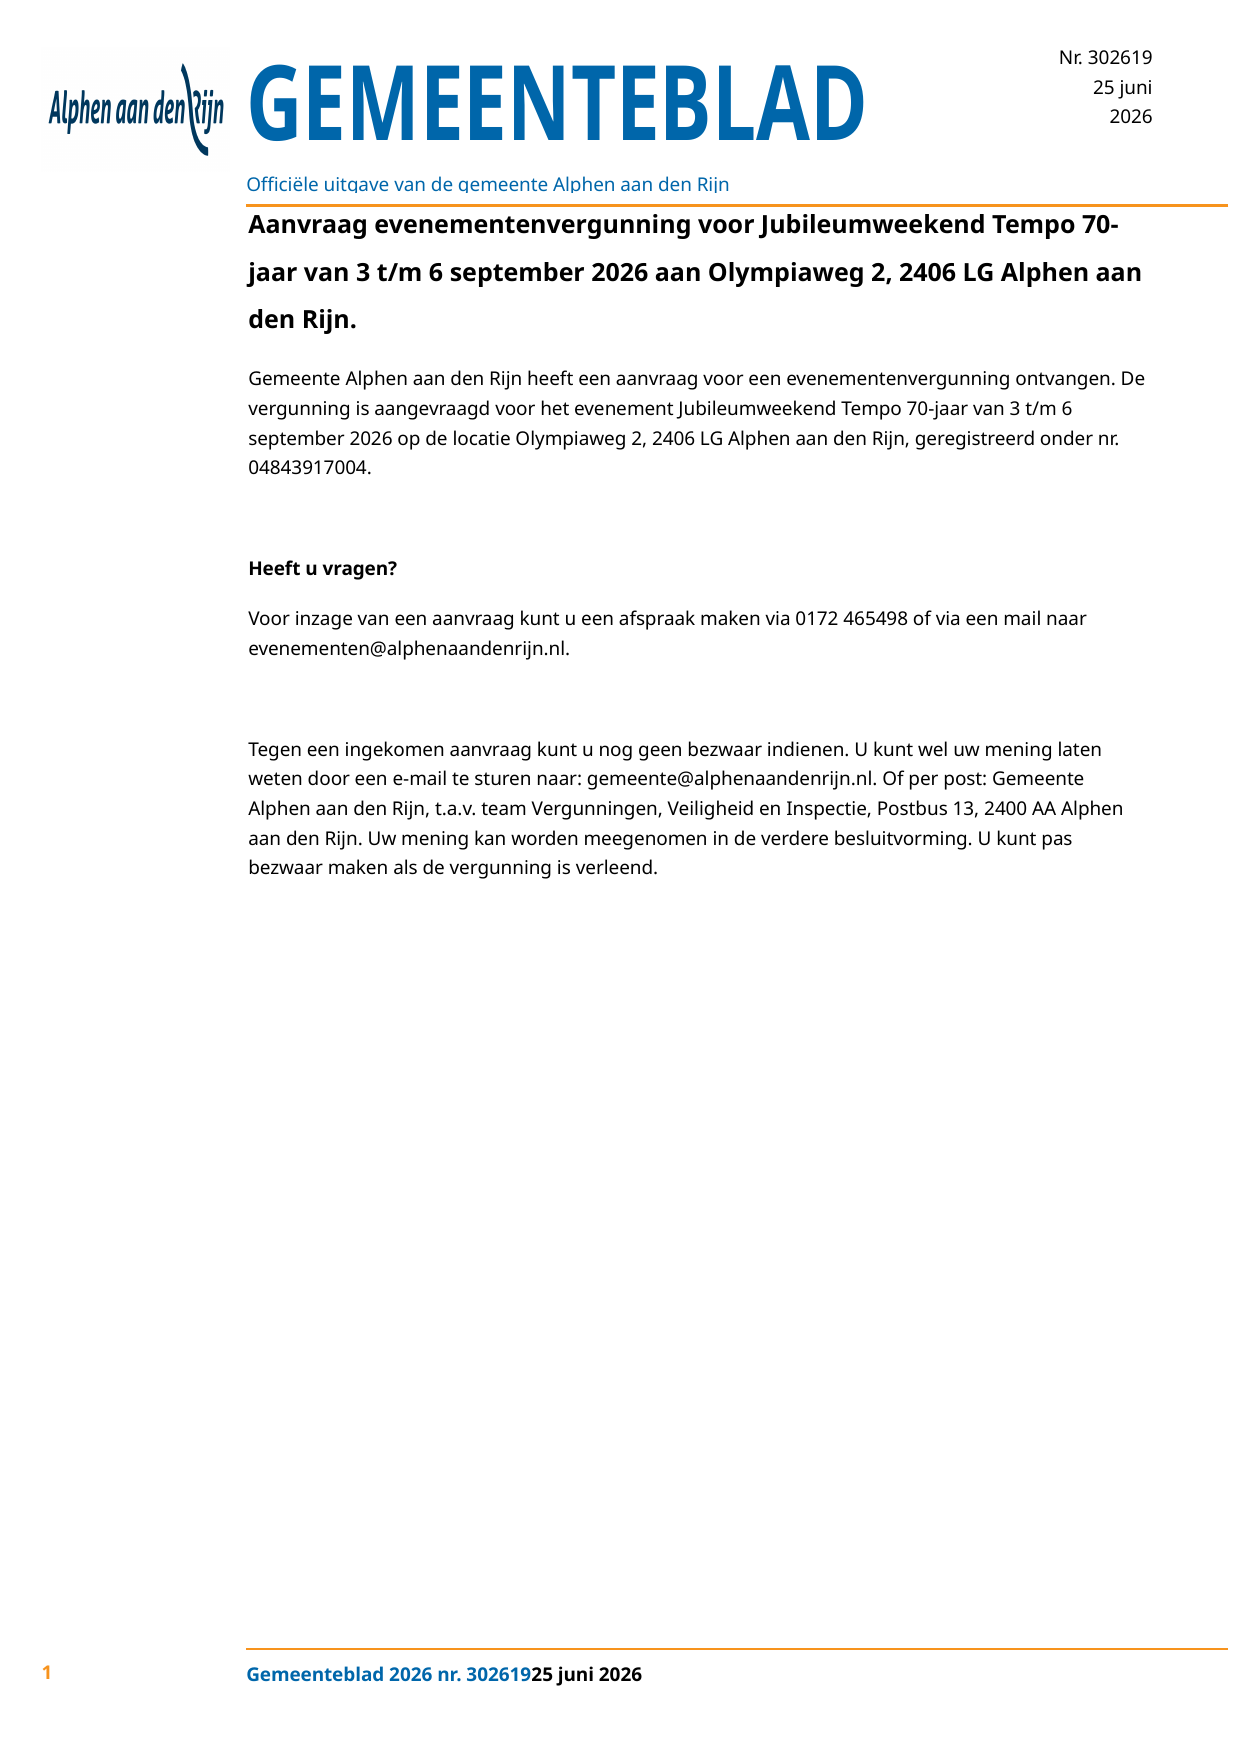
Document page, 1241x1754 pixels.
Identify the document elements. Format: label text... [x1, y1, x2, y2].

text Heeft u vragen? [248, 555, 1152, 581]
text Tegen een ingekomen aanvraag kunt u nog geen bezwaar indienen. U kunt wel uw mening laten weten door een e-mail te sturen naar: gemeente@alphenaandenrijn.nl. Of per post: Gemeente Alphen aan den Rijn, t.a.v. team Vergunningen, Veiligheid en Inspectie, Postbus 13, 2400 AA Alphen aan den Rijn. Uw mening kan worden meegenomen in de verdere besluitvorming. U kunt pas bezwaar maken als de vergunning is verleend. [248, 736, 1152, 880]
text Voor inzage van een aanvraag kunt u een afspraak maken via 0172 465498 of via een mail naar evenementen@alphenaandenrijn.nl. [248, 606, 1152, 661]
text Gemeente Alphen aan den Rijn heeft een aanvraag voor een evenementenvergunning ontvangen. De vergunning is aangevraagd voor het evenement Jubileumweekend Tempo 70-jaar van 3 t/m 6 september 2026 op de locatie Olympiaweg 2, 2406 LG Alphen aan den Rijn, geregistreerd onder nr. 04843917004. [248, 366, 1152, 480]
text Aanvraag evenementenvergunning voor Jubileumweekend Tempo 70-jaar van 3 t/m 6 september 2026 aan Olympiaweg 2, 2406 LG Alphen aan den Rijn. [248, 207, 1152, 336]
picture [41, 47, 231, 172]
